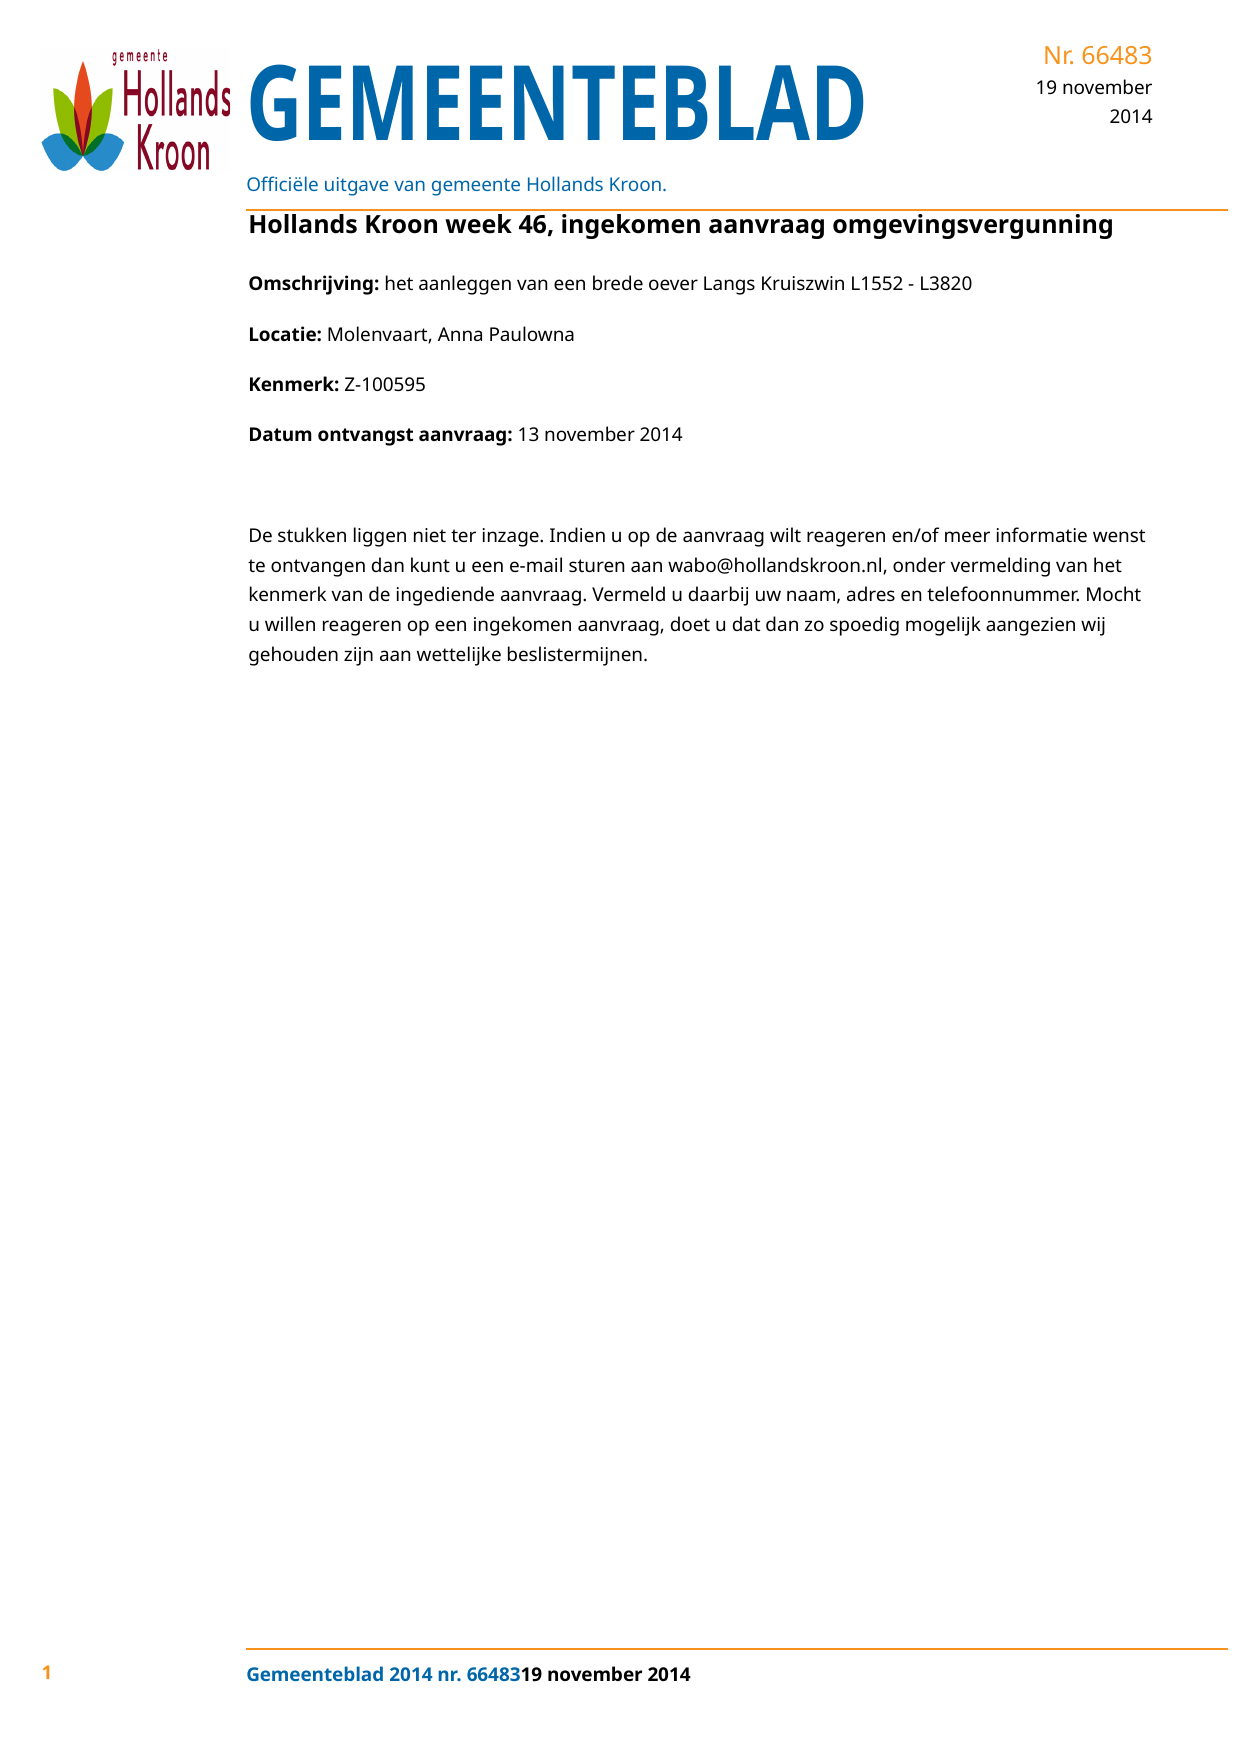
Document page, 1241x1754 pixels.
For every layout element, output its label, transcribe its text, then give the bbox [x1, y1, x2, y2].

picture [41, 47, 231, 172]
text Hollands Kroon week 46, ingekomen aanvraag omgevingsvergunning [248, 211, 1152, 241]
text De stukken liggen niet ter inzage. Indien u op de aanvraag wilt reageren en/of meer informatie wenst te ontvangen dan kunt u een e-mail sturen aan wabo@hollandskroon.nl, onder vermelding van het kenmerk van de ingediende aanvraag. Vermeld u daarbij uw naam, adres en telefoonnummer. Mocht u willen reageren op een ingekomen aanvraag, doet u dat dan zo spoedig mogelijk aangezien wij gehouden zijn aan wettelijke beslistermijnen. [248, 522, 1152, 666]
text Datum ontvangst aanvraag: 13 november 2014 [248, 422, 1152, 447]
text Kenmerk: Z-100595 [248, 371, 1152, 397]
text Locatie: Molenvaart, Anna Paulowna [248, 321, 1152, 346]
text Omschrijving: het aanleggen van een brede oever Langs Kruiszwin L1552 - L3820 [248, 270, 1152, 296]
